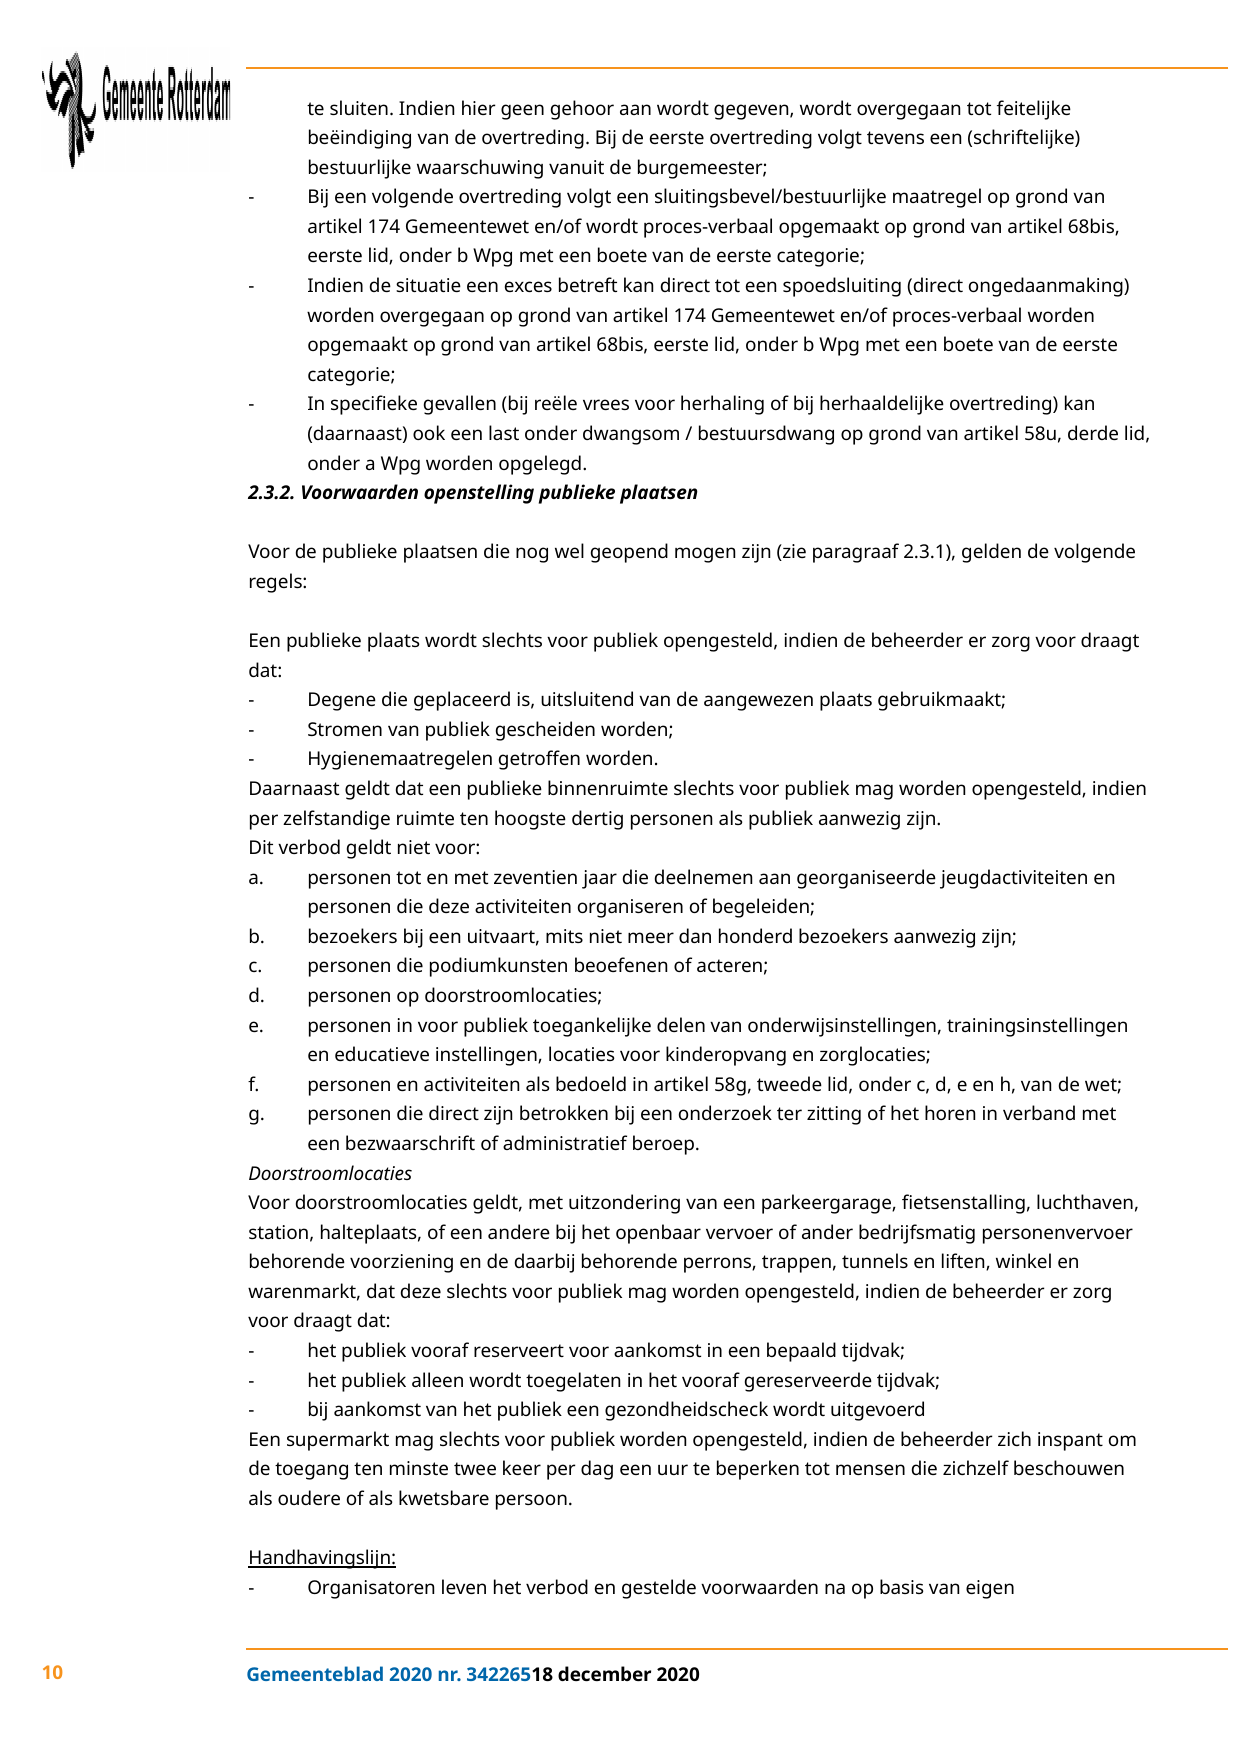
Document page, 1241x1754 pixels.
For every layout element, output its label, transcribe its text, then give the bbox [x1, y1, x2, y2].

text Doorstroomlocaties [248, 1160, 1152, 1186]
text Handhavingslijn: [248, 1544, 1152, 1570]
text Voor doorstroomlocaties geldt, met uitzondering van een parkeergarage, fietsenstalling, luchthaven, station, halteplaats, of een andere bij het openbaar vervoer of ander bedrijfsmatig personenvervoer behorende voorziening en de daarbij behorende perrons, trappen, tunnels en liften, winkel en warenmarkt, dat deze slechts voor publiek mag worden opengesteld, indien de beheerder er zorg voor draagt dat: [248, 1189, 1152, 1333]
text Voor de publieke plaatsen die nog wel geopend mogen zijn (zie paragraaf 2.3.1), gelden de volgende regels: [248, 538, 1152, 594]
list personen tot en met zeventien jaar die deelnemen aan georganiseerde jeugdactiviteiten en personen die deze activiteiten organiseren of begeleiden; [248, 864, 1152, 919]
list personen in voor publiek toegankelijke delen van onderwijsinstellingen, trainingsinstellingen en educatieve instellingen, locaties voor kinderopvang en zorglocaties; [248, 1012, 1152, 1067]
list personen die podiumkunsten beoefenen of acteren; [248, 953, 1152, 978]
list personen die direct zijn betrokken bij een onderzoek ter zitting of het horen in verband met een bezwaarschrift of administratief beroep. [248, 1101, 1152, 1156]
list Hygienemaatregelen getroffen worden. [248, 746, 1152, 771]
list bezoekers bij een uitvaart, mits niet meer dan honderd bezoekers aanwezig zijn; [248, 923, 1152, 949]
text Een publieke plaats wordt slechts voor publiek opengesteld, indien de beheerder er zorg voor draagt dat: [248, 627, 1152, 683]
list personen en activiteiten als bedoeld in artikel 58g, tweede lid, onder c, d, e en h, van de wet; [248, 1071, 1152, 1097]
list bij aankomst van het publiek een gezondheidscheck wordt uitgevoerd [248, 1396, 1152, 1422]
text Een supermarkt mag slechts voor publiek worden opengesteld, indien de beheerder zich inspant om de toegang ten minste twee keer per dag een uur te beperken tot mensen die zichzelf beschouwen als oudere of als kwetsbare persoon. [248, 1426, 1152, 1511]
text Daarnaast geldt dat een publieke binnenruimte slechts voor publiek mag worden opengesteld, indien per zelfstandige ruimte ten hoogste dertig personen als publiek aanwezig zijn. [248, 775, 1152, 831]
list het publiek vooraf reserveert voor aankomst in een bepaald tijdvak; [248, 1337, 1152, 1363]
list Stromen van publiek gescheiden worden; [248, 716, 1152, 742]
list Organisatoren leven het verbod en gestelde voorwaarden na op basis van eigen [248, 1574, 1152, 1600]
text 2.3.2. Voorwaarden openstelling publieke plaatsen [248, 479, 1152, 505]
list In specifieke gevallen (bij reële vrees voor herhaling of bij herhaaldelijke overtreding) kan (daarnaast) ook een last onder dwangsom / bestuursdwang op grond van artikel 58u, derde lid, onder a Wpg worden opgelegd. [248, 391, 1152, 476]
picture [41, 47, 231, 172]
text Dit verbod geldt niet voor: [248, 834, 1152, 860]
list Bij een volgende overtreding volgt een sluitingsbevel/bestuurlijke maatregel op grond van artikel 174 Gemeentewet en/of wordt proces-verbaal opgemaakt op grond van artikel 68bis, eerste lid, onder b Wpg met een boete van de eerste categorie; [248, 183, 1152, 268]
list personen op doorstroomlocaties; [248, 982, 1152, 1008]
list te sluiten. Indien hier geen gehoor aan wordt gegeven, wordt overgegaan tot feitelijke beëindiging van de overtreding. Bij de eerste overtreding volgt tevens een (schriftelijke) bestuurlijke waarschuwing vanuit de burgemeester; [248, 95, 1152, 180]
list Degene die geplaceerd is, uitsluitend van de aangewezen plaats gebruikmaakt; [248, 686, 1152, 712]
list Indien de situatie een exces betreft kan direct tot een spoedsluiting (direct ongedaanmaking) worden overgegaan op grond van artikel 174 Gemeentewet en/of proces-verbaal worden opgemaakt op grond van artikel 68bis, eerste lid, onder b Wpg met een boete van de eerste categorie; [248, 272, 1152, 387]
list het publiek alleen wordt toegelaten in het vooraf gereserveerde tijdvak; [248, 1367, 1152, 1393]
